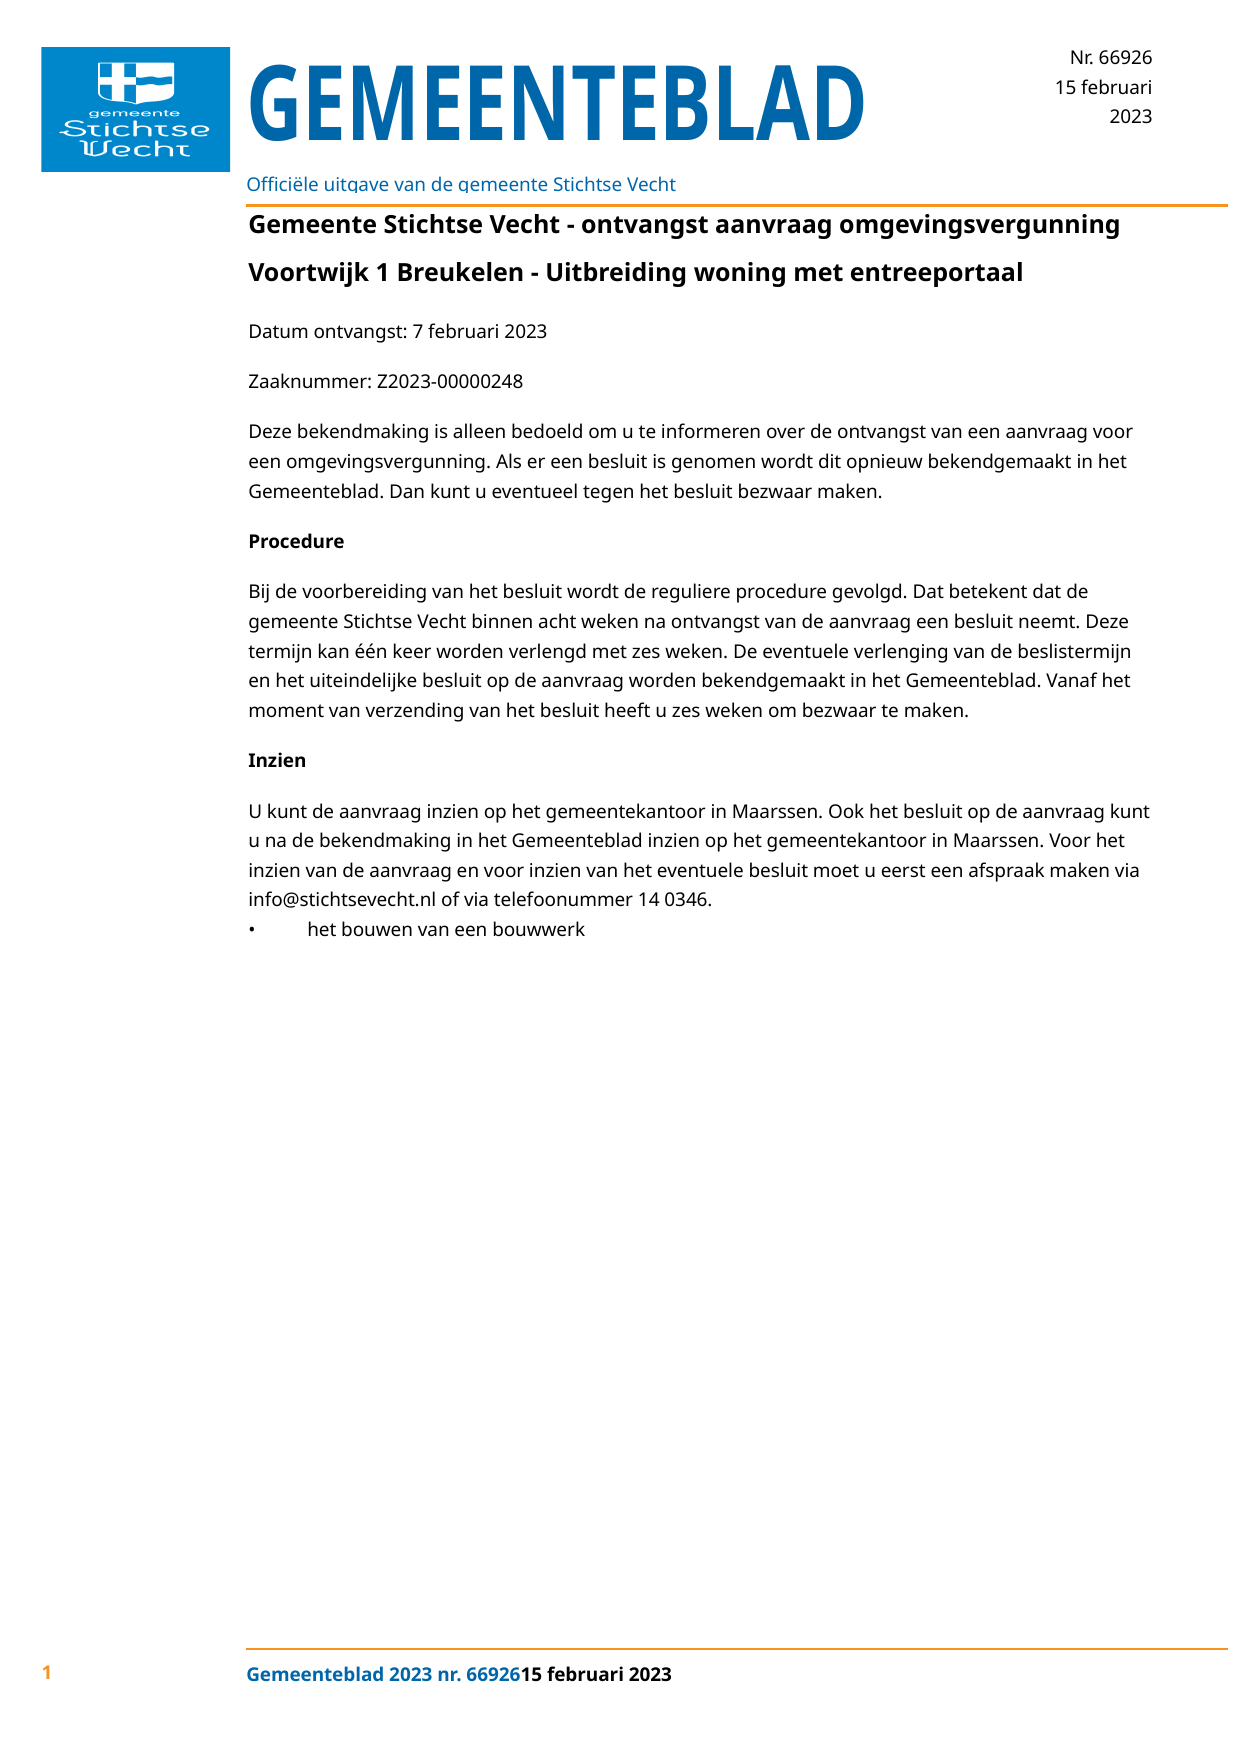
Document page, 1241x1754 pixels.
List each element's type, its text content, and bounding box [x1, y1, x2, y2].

list het bouwen van een bouwwerk [248, 916, 1152, 942]
text Gemeente Stichtse Vecht - ontvangst aanvraag omgevingsvergunning Voortwijk 1 Breukelen - Uitbreiding woning met entreeportaal [248, 207, 1152, 288]
text Datum ontvangst: 7 februari 2023 [248, 318, 1152, 344]
picture [99, 63, 135, 101]
text Zaaknummer: Z2023-00000248 [248, 368, 1152, 394]
text Deze bekendmaking is alleen bedoeld om u te informeren over de ontvangst van een aanvraag voor een omgevingsvergunning. Als er een besluit is genomen wordt dit opnieuw bekendgemaakt in het Gemeenteblad. Dan kunt u eventueel tegen het besluit bezwaar maken. [248, 419, 1152, 504]
text Inzien [248, 747, 1152, 773]
picture [137, 63, 174, 103]
text Bij de voorbereiding van het besluit wordt de reguliere procedure gevolgd. Dat betekent dat de gemeente Stichtse Vecht binnen acht weken na ontvangst van de aanvraag een besluit neemt. Deze termijn kan één keer worden verlengd met zes weken. De eventuele verlenging van de beslistermijn en het uiteindelijke besluit op de aanvraag worden bekendgemaakt in het Gemeenteblad. Vanaf het moment van verzending van het besluit heeft u zes weken om bezwaar te maken. [248, 579, 1152, 723]
text U kunt de aanvraag inzien op het gemeentekantoor in Maarssen. Ook het besluit op de aanvraag kunt u na de bekendmaking in het Gemeenteblad inzien op het gemeentekantoor in Maarssen. Voor het inzien van de aanvraag en voor inzien van het eventuele besluit moet u eerst een afspraak maken via info@stichtsevecht.nl of via telefoonummer 14 0346. [248, 798, 1152, 912]
text Procedure [248, 528, 1152, 554]
